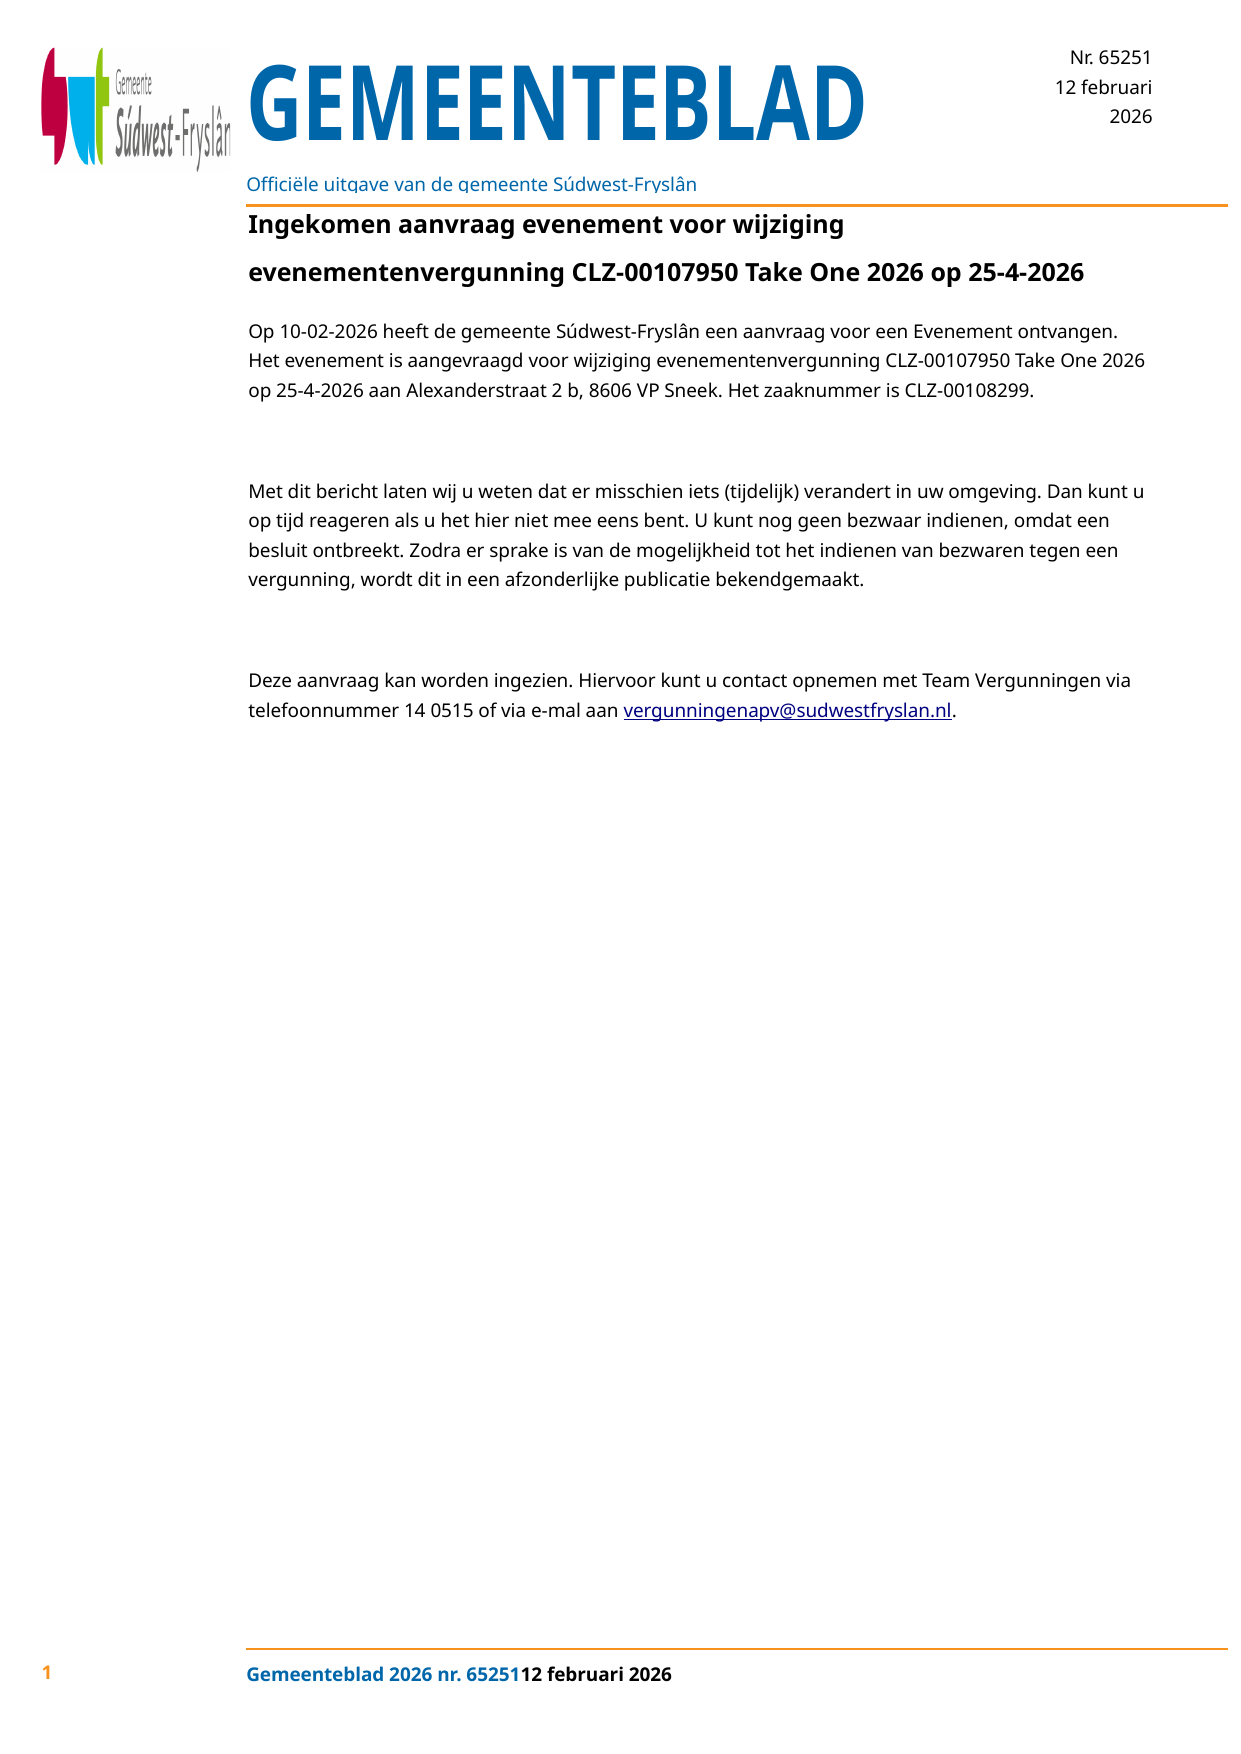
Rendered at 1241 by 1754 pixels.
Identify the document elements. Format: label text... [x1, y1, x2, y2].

picture [41, 47, 231, 172]
text Met dit bericht laten wij u weten dat er misschien iets (tijdelijk) verandert in uw omgeving. Dan kunt u op tijd reageren als u het hier niet mee eens bent. U kunt nog geen bezwaar indienen, omdat een besluit ontbreekt. Zodra er sprake is van de mogelijkheid tot het indienen van bezwaren tegen een vergunning, wordt dit in een afzonderlijke publicatie bekendgemaakt. [248, 478, 1152, 592]
text Ingekomen aanvraag evenement voor wijziging evenementenvergunning CLZ-00107950 Take One 2026 op 25-4-2026 [248, 207, 1152, 288]
text Op 10-02-2026 heeft de gemeente Súdwest-Fryslân een aanvraag voor een Evenement ontvangen. Het evenement is aangevraagd voor wijziging evenementenvergunning CLZ-00107950 Take One 2026 op 25-4-2026 aan Alexanderstraat 2 b, 8606 VP Sneek. Het zaaknummer is CLZ-00108299. [248, 318, 1152, 403]
text Deze aanvraag kan worden ingezien. Hiervoor kunt u contact opnemen met Team Vergunningen via telefoonnummer 14 0515 of via e-mal aan vergunningenapv@sudwestfryslan.nl. [248, 667, 1152, 723]
